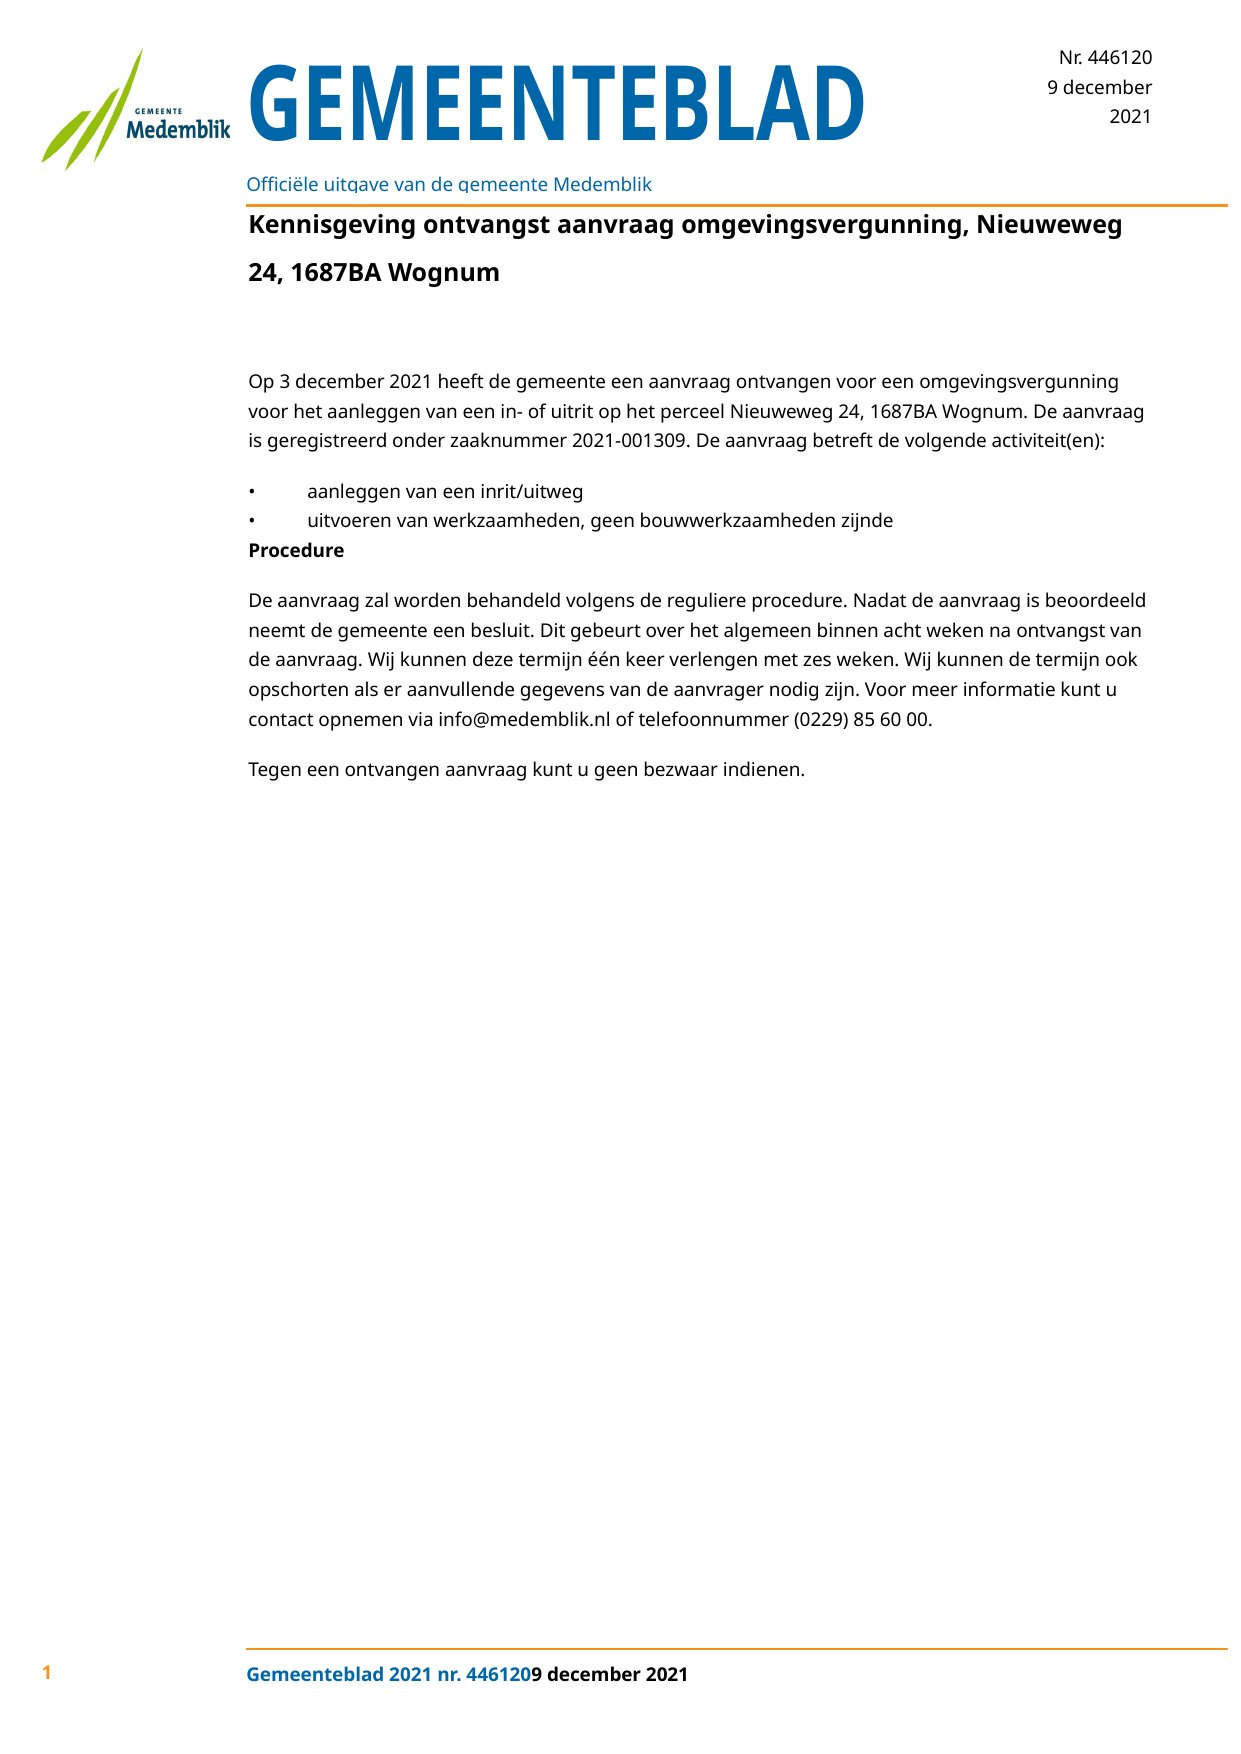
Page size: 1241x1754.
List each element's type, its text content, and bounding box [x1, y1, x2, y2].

text Op 3 december 2021 heeft de gemeente een aanvraag ontvangen voor een omgevingsvergunning voor het aanleggen van een in- of uitrit op het perceel Nieuweweg 24, 1687BA Wognum. De aanvraag is geregistreerd onder zaaknummer 2021-001309. De aanvraag betreft de volgende activiteit(en): [248, 368, 1152, 453]
text De aanvraag zal worden behandeld volgens de reguliere procedure. Nadat de aanvraag is beoordeeld neemt de gemeente een besluit. Dit gebeurt over het algemeen binnen acht weken na ontvangst van de aanvraag. Wij kunnen deze termijn één keer verlengen met zes weken. Wij kunnen de termijn ook opschorten als er aanvullende gegevens van de aanvrager nodig zijn. Voor meer informatie kunt u contact opnemen via info@medemblik.nl of telefoonnummer (0229) 85 60 00. [248, 587, 1152, 732]
picture [41, 47, 231, 172]
list aanleggen van een inrit/uitweg [248, 478, 1152, 504]
text Procedure [248, 537, 1152, 563]
list uitvoeren van werkzaamheden, geen bouwwerkzaamheden zijnde [248, 507, 1152, 533]
text Tegen een ontvangen aanvraag kunt u geen bezwaar indienen. [248, 756, 1152, 782]
text Kennisgeving ontvangst aanvraag omgevingsvergunning, Nieuweweg 24, 1687BA Wognum [248, 207, 1152, 288]
